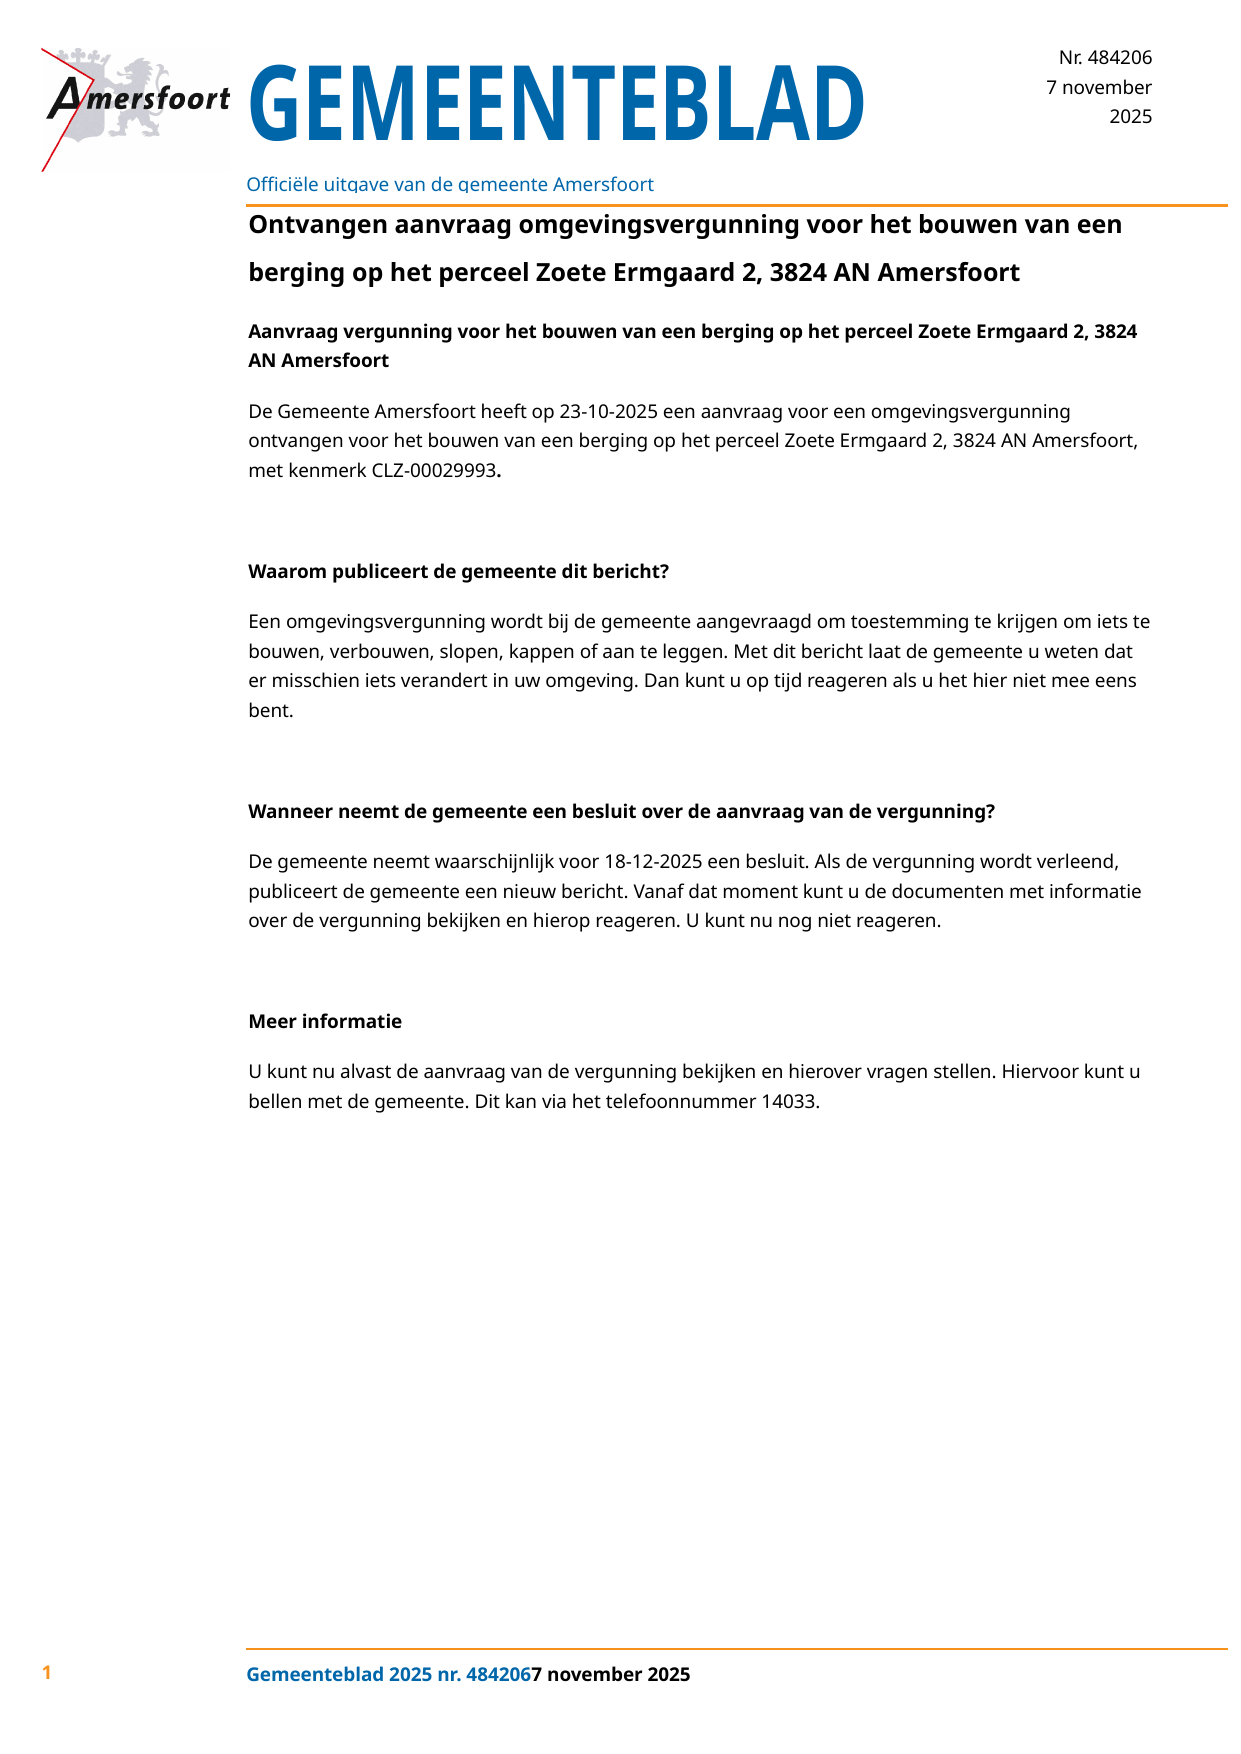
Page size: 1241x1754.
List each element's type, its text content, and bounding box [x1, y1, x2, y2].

text U kunt nu alvast de aanvraag van de vergunning bekijken en hierover vragen stellen. Hiervoor kunt u bellen met de gemeente. Dit kan via het telefoonnummer 14033. [248, 1059, 1152, 1114]
text Waarom publiceert de gemeente dit bericht? [248, 558, 1152, 584]
text De gemeente neemt waarschijnlijk voor 18-12-2025 een besluit. Als de vergunning wordt verleend, publiceert de gemeente een nieuw bericht. Vanaf dat moment kunt u de documenten met informatie over de vergunning bekijken en hierop reageren. U kunt nu nog niet reageren. [248, 848, 1152, 933]
text Meer informatie [248, 1008, 1152, 1034]
text Wanneer neemt de gemeente een besluit over de aanvraag van de vergunning? [248, 798, 1152, 824]
picture [41, 47, 231, 172]
text Aanvraag vergunning voor het bouwen van een berging op het perceel Zoete Ermgaard 2, 3824 AN Amersfoort [248, 318, 1152, 373]
text Een omgevingsvergunning wordt bij de gemeente aangevraagd om toestemming te krijgen om iets te bouwen, verbouwen, slopen, kappen of aan te leggen. Met dit bericht laat de gemeente u weten dat er misschien iets verandert in uw omgeving. Dan kunt u op tijd reageren als u het hier niet mee eens bent. [248, 608, 1152, 723]
text De Gemeente Amersfoort heeft op 23-10-2025 een aanvraag voor een omgevingsvergunning ontvangen voor het bouwen van een berging op het perceel Zoete Ermgaard 2, 3824 AN Amersfoort, met kenmerk CLZ-00029993. [248, 398, 1152, 483]
text Ontvangen aanvraag omgevingsvergunning voor het bouwen van een berging op het perceel Zoete Ermgaard 2, 3824 AN Amersfoort [248, 207, 1152, 288]
